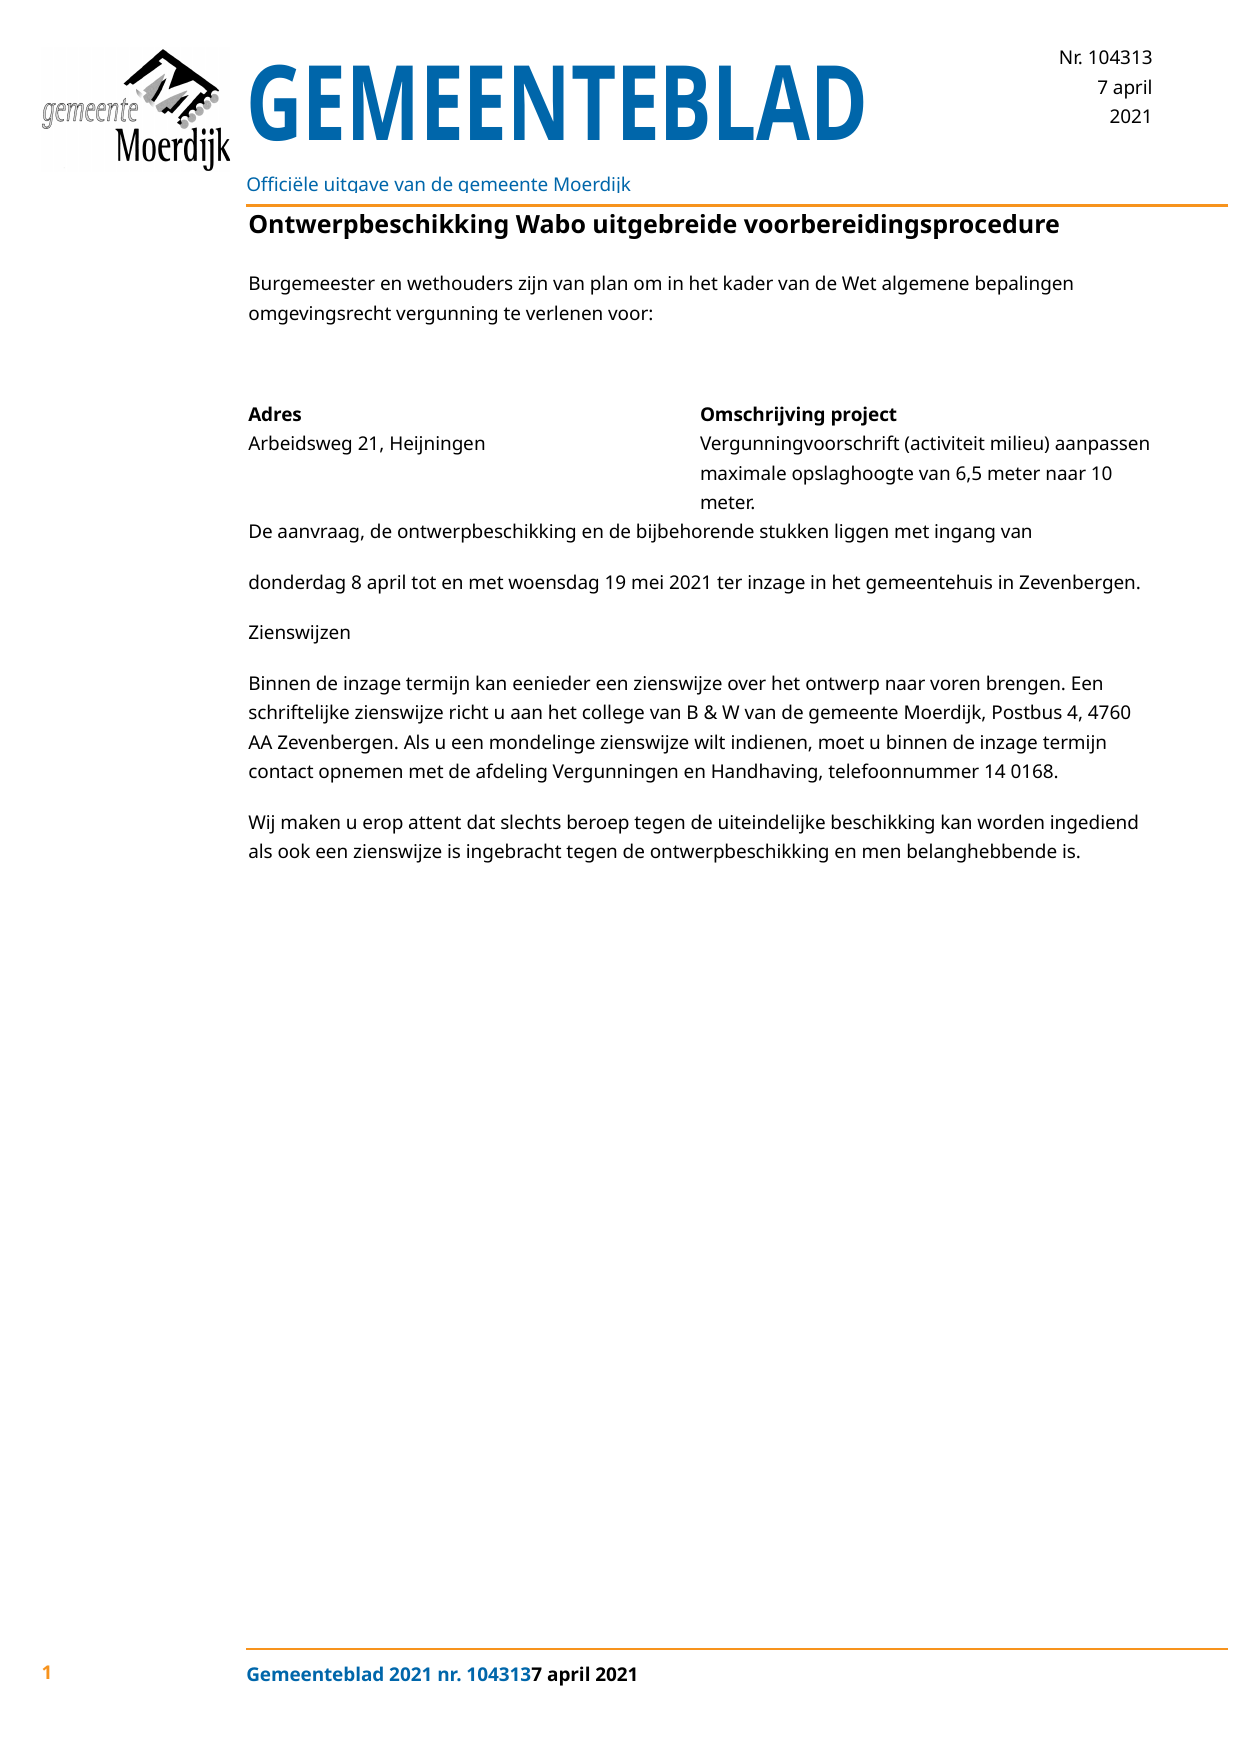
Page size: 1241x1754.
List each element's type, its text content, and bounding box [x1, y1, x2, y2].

text Wij maken u erop attent dat slechts beroep tegen de uiteindelijke beschikking kan worden ingediend als ook een zienswijze is ingebracht tegen de ontwerpbeschikking en men belanghebbende is. [248, 809, 1152, 864]
text Zienswijzen [248, 619, 1152, 645]
table_header Adres Arbeidsweg 21, Heijningen [248, 401, 700, 515]
picture [41, 47, 231, 172]
table_header Omschrijving project Vergunningvoorschrift (activiteit milieu) aanpassen maximale opslaghoogte van 6,5 meter naar 10 meter. [700, 401, 1152, 515]
text De aanvraag, de ontwerpbeschikking en de bijbehorende stukken liggen met ingang van [248, 518, 1152, 544]
text Burgemeester en wethouders zijn van plan om in het kader van de Wet algemene bepalingen omgevingsrecht vergunning te verlenen voor: [248, 270, 1152, 326]
text donderdag 8 april tot en met woensdag 19 mei 2021 ter inzage in het gemeentehuis in Zevenbergen. [248, 569, 1152, 595]
text Ontwerpbeschikking Wabo uitgebreide voorbereidingsprocedure [248, 207, 1152, 241]
text Binnen de inzage termijn kan eenieder een zienswijze over het ontwerp naar voren brengen. Een schriftelijke zienswijze richt u aan het college van B & W van de gemeente Moerdijk, Postbus 4, 4760 AA Zevenbergen. Als u een mondelinge zienswijze wilt indienen, moet u binnen de inzage termijn contact opnemen met de afdeling Vergunningen en Handhaving, telefoonnummer 14 0168. [248, 670, 1152, 784]
